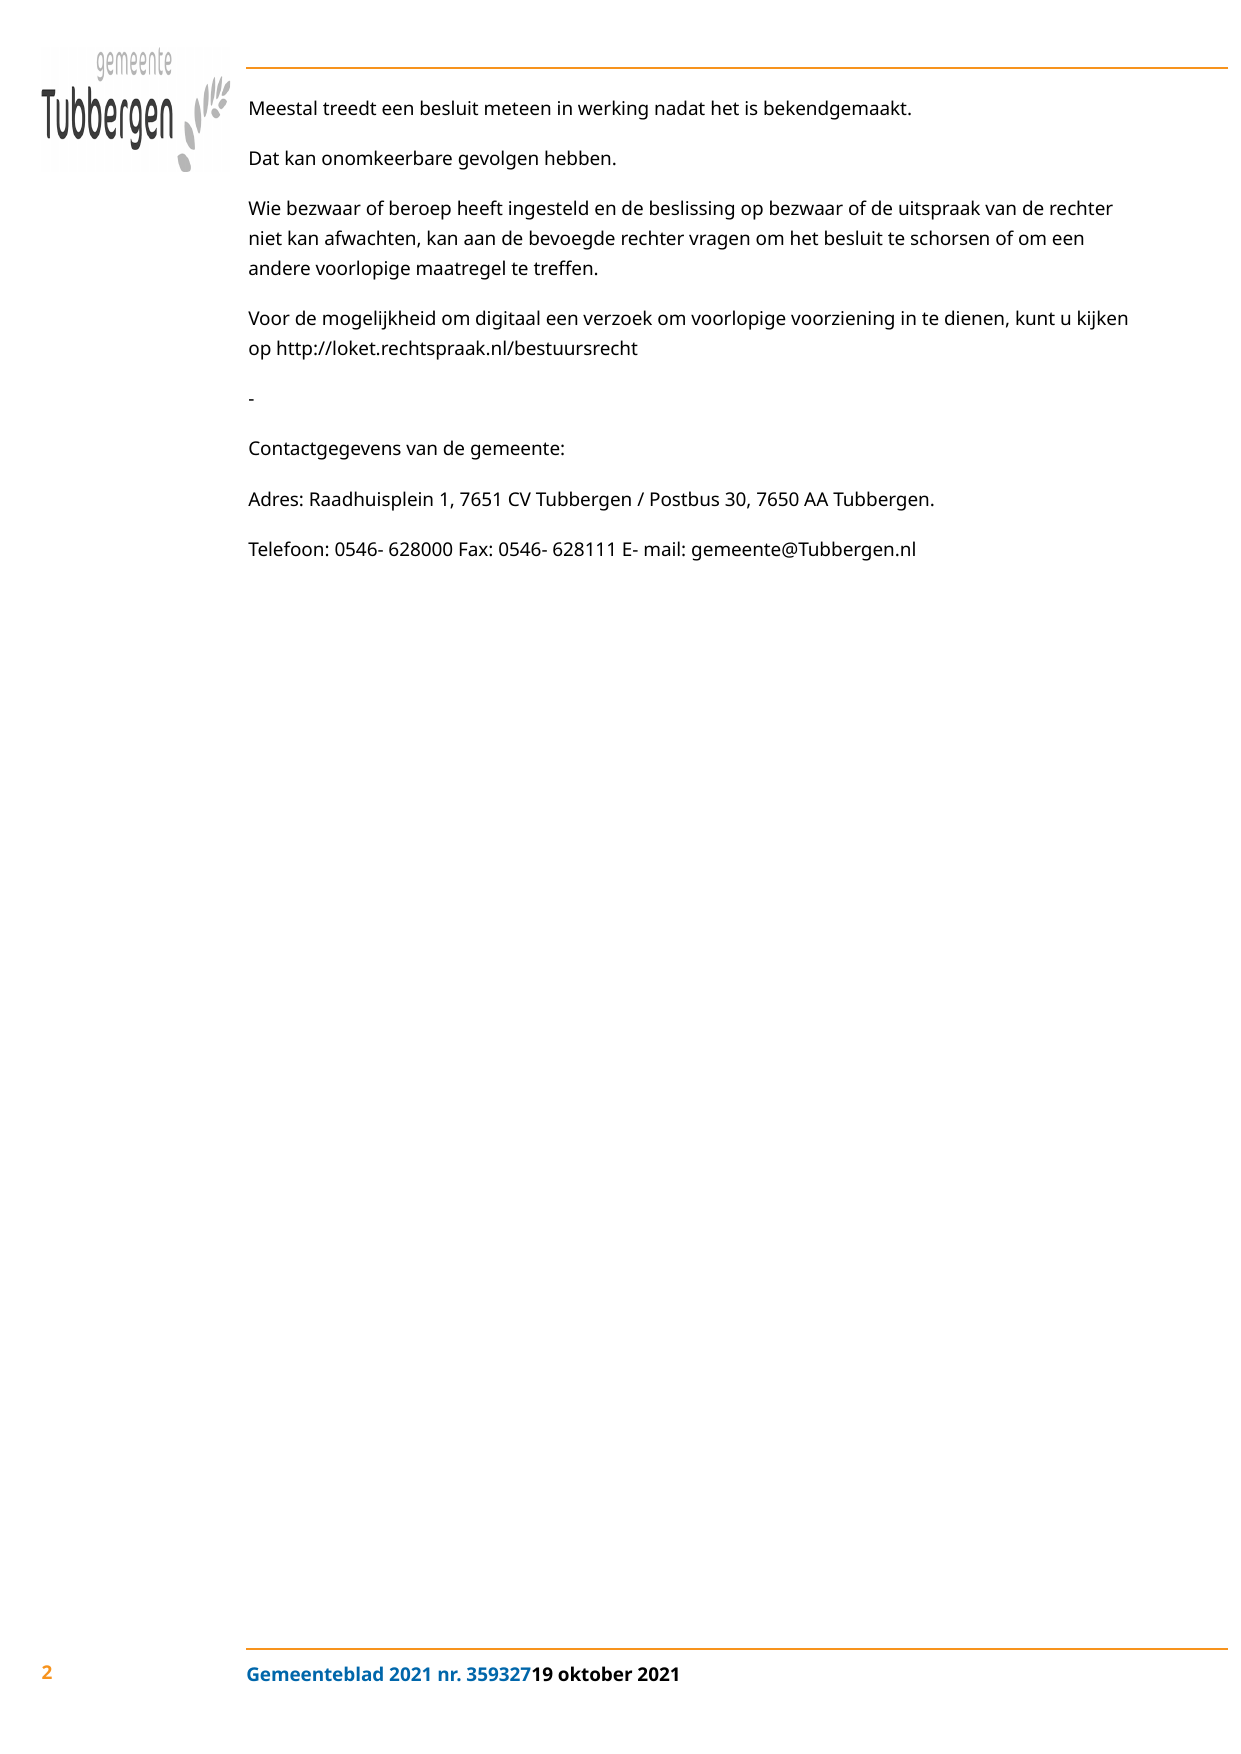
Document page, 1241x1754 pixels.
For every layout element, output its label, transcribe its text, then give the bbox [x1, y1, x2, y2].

text Dat kan onomkeerbare gevolgen hebben. [248, 145, 1152, 171]
text Wie bezwaar of beroep heeft ingesteld en de beslissing op bezwaar of de uitspraak van de rechter niet kan afwachten, kan aan de bevoegde rechter vragen om het besluit te schorsen of om een andere voorlopige maatregel te treffen. [248, 196, 1152, 281]
text - [248, 385, 1152, 411]
text Adres: Raadhuisplein 1, 7651 CV Tubbergen / Postbus 30, 7650 AA Tubbergen. [248, 486, 1152, 512]
picture [41, 47, 231, 172]
text Meestal treedt een besluit meteen in werking nadat het is bekendgemaakt. [248, 95, 1152, 121]
text Voor de mogelijkheid om digitaal een verzoek om voorlopige voorziening in te dienen, kunt u kijken op http://loket.rechtspraak.nl/bestuursrecht [248, 305, 1152, 361]
text Contactgegevens van de gemeente: [248, 436, 1152, 461]
text Telefoon: 0546- 628000 Fax: 0546- 628111 E- mail: gemeente@Tubbergen.nl [248, 536, 1152, 562]
